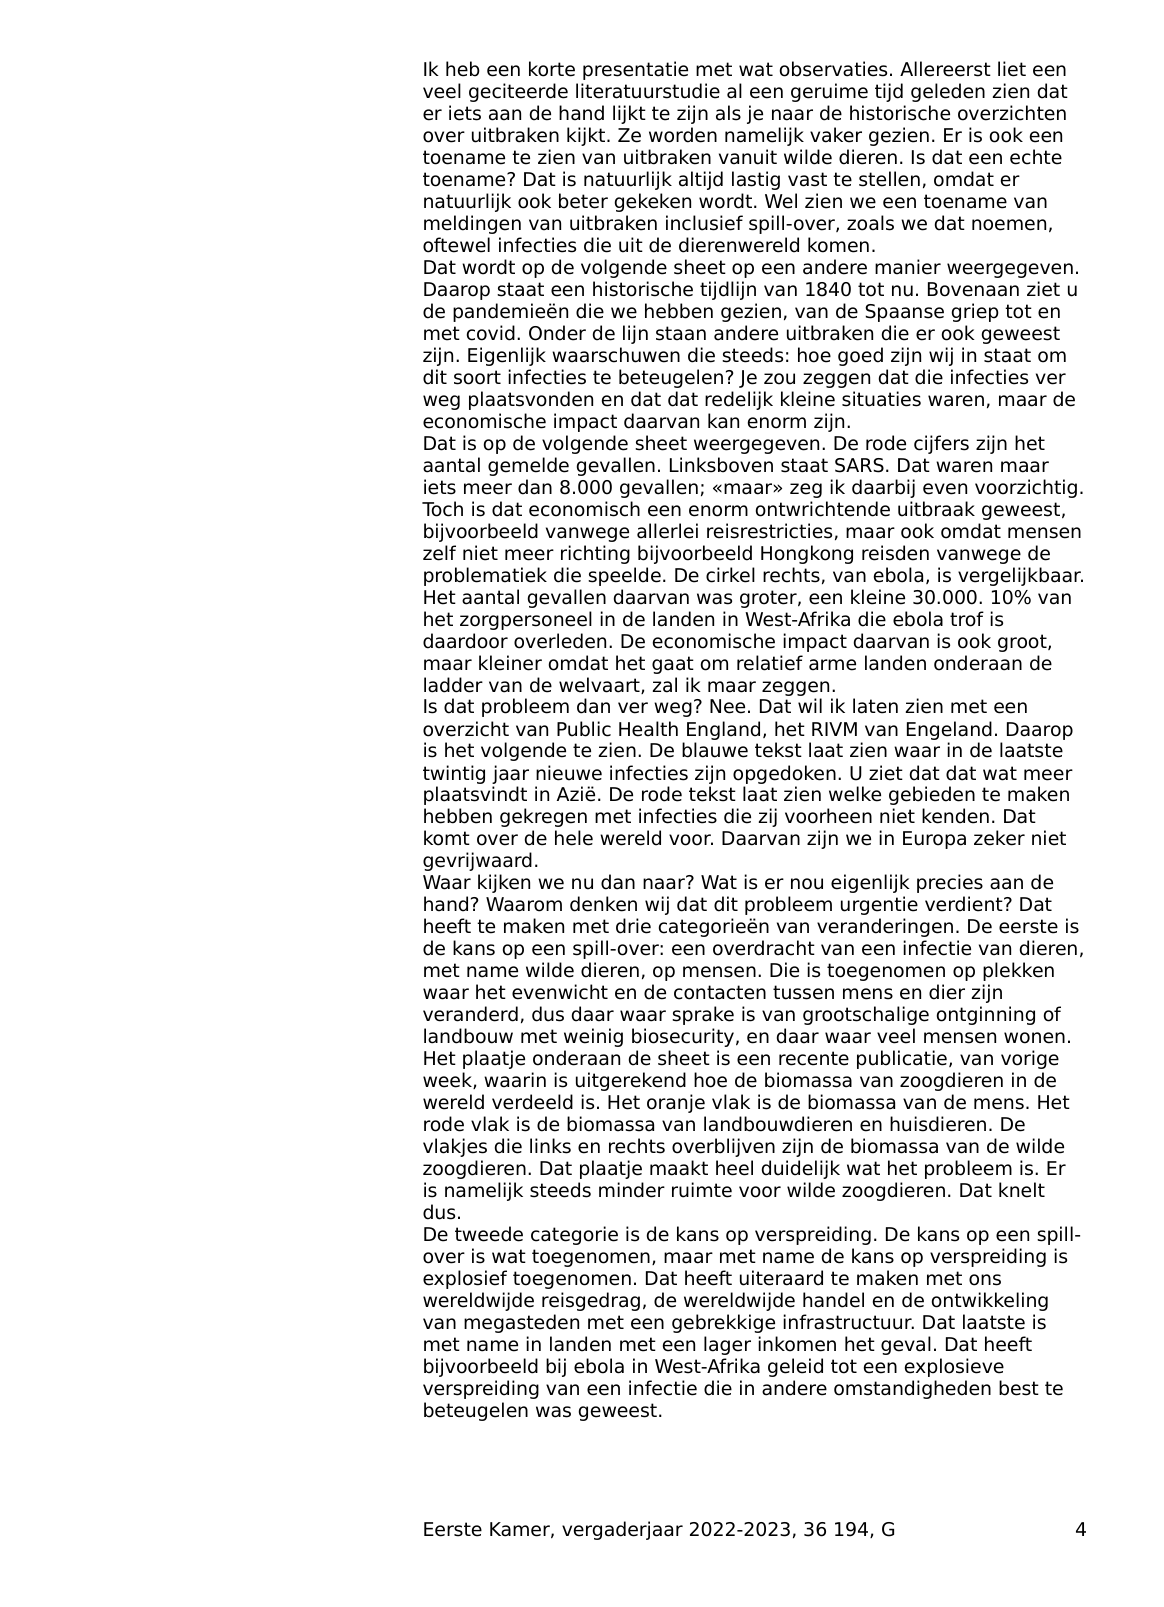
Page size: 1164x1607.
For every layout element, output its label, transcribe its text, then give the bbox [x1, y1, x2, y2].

text Ik heb een korte presentatie met wat observaties. Allereerst liet een veel geciteerde literatuurstudie al een geruime tijd geleden zien dat er iets aan de hand lijkt te zijn als je naar de historische overzichten over uitbraken kijkt. Ze worden namelijk vaker gezien. Er is ook een toename te zien van uitbraken vanuit wilde dieren. Is dat een echte toename? Dat is natuurlijk altijd lastig vast te stellen, omdat er natuurlijk ook beter gekeken wordt. Wel zien we een toename van meldingen van uitbraken inclusief spill-over, zoals we dat noemen, oftewel infecties die uit de dierenwereld komen. [422, 59, 1087, 257]
text Dat wordt op de volgende sheet op een andere manier weergegeven. Daarop staat een historische tijdlijn van 1840 tot nu. Bovenaan ziet u de pandemieën die we hebben gezien, van de Spaanse griep tot en met covid. Onder de lijn staan andere uitbraken die er ook geweest zijn. Eigenlijk waarschuwen die steeds: hoe goed zijn wij in staat om dit soort infecties te beteugelen? Je zou zeggen dat die infecties ver weg plaatsvonden en dat dat redelijk kleine situaties waren, maar de economische impact daarvan kan enorm zijn. [422, 257, 1087, 433]
text De tweede categorie is de kans op verspreiding. De kans op een spill-over is wat toegenomen, maar met name de kans op verspreiding is explosief toegenomen. Dat heeft uiteraard te maken met ons wereldwijde reisgedrag, de wereldwijde handel en de ontwikkeling van megasteden met een gebrekkige infrastructuur. Dat laatste is met name in landen met een lager inkomen het geval. Dat heeft bijvoorbeeld bij ebola in West-Afrika geleid tot een explosieve verspreiding van een infectie die in andere omstandigheden best te beteugelen was geweest. [422, 1224, 1087, 1422]
text Is dat probleem dan ver weg? Nee. Dat wil ik laten zien met een overzicht van Public Health England, het RIVM van Engeland. Daarop is het volgende te zien. De blauwe tekst laat zien waar in de laatste twintig jaar nieuwe infecties zijn opgedoken. U ziet dat dat wat meer plaatsvindt in Azië. De rode tekst laat zien welke gebieden te maken hebben gekregen met infecties die zij voorheen niet kenden. Dat komt over de hele wereld voor. Daarvan zijn we in Europa zeker niet gevrijwaard. [422, 696, 1087, 872]
text Waar kijken we nu dan naar? Wat is er nou eigenlijk precies aan de hand? Waarom denken wij dat dit probleem urgentie verdient? Dat heeft te maken met drie categorieën van veranderingen. De eerste is de kans op een spill-over: een overdracht van een infectie van dieren, met name wilde dieren, op mensen. Die is toegenomen op plekken waar het evenwicht en de contacten tussen mens en dier zijn veranderd, dus daar waar sprake is van grootschalige ontginning of landbouw met weinig biosecurity, en daar waar veel mensen wonen. Het plaatje onderaan de sheet is een recente publicatie, van vorige week, waarin is uitgerekend hoe de biomassa van zoogdieren in de wereld verdeeld is. Het oranje vlak is de biomassa van de mens. Het rode vlak is de biomassa van landbouwdieren en huisdieren. De vlakjes die links en rechts overblijven zijn de biomassa van de wilde zoogdieren. Dat plaatje maakt heel duidelijk wat het probleem is. Er is namelijk steeds minder ruimte voor wilde zoogdieren. Dat knelt dus. [422, 872, 1087, 1224]
text Dat is op de volgende sheet weergegeven. De rode cijfers zijn het aantal gemelde gevallen. Linksboven staat SARS. Dat waren maar iets meer dan 8.000 gevallen; «maar» zeg ik daarbij even voorzichtig. Toch is dat economisch een enorm ontwrichtende uitbraak geweest, bijvoorbeeld vanwege allerlei reisrestricties, maar ook omdat mensen zelf niet meer richting bijvoorbeeld Hongkong reisden vanwege de problematiek die speelde. De cirkel rechts, van ebola, is vergelijkbaar. Het aantal gevallen daarvan was groter, een kleine 30.000. 10% van het zorgpersoneel in de landen in West-Afrika die ebola trof is daardoor overleden. De economische impact daarvan is ook groot, maar kleiner omdat het gaat om relatief arme landen onderaan de ladder van de welvaart, zal ik maar zeggen. [422, 433, 1087, 696]
